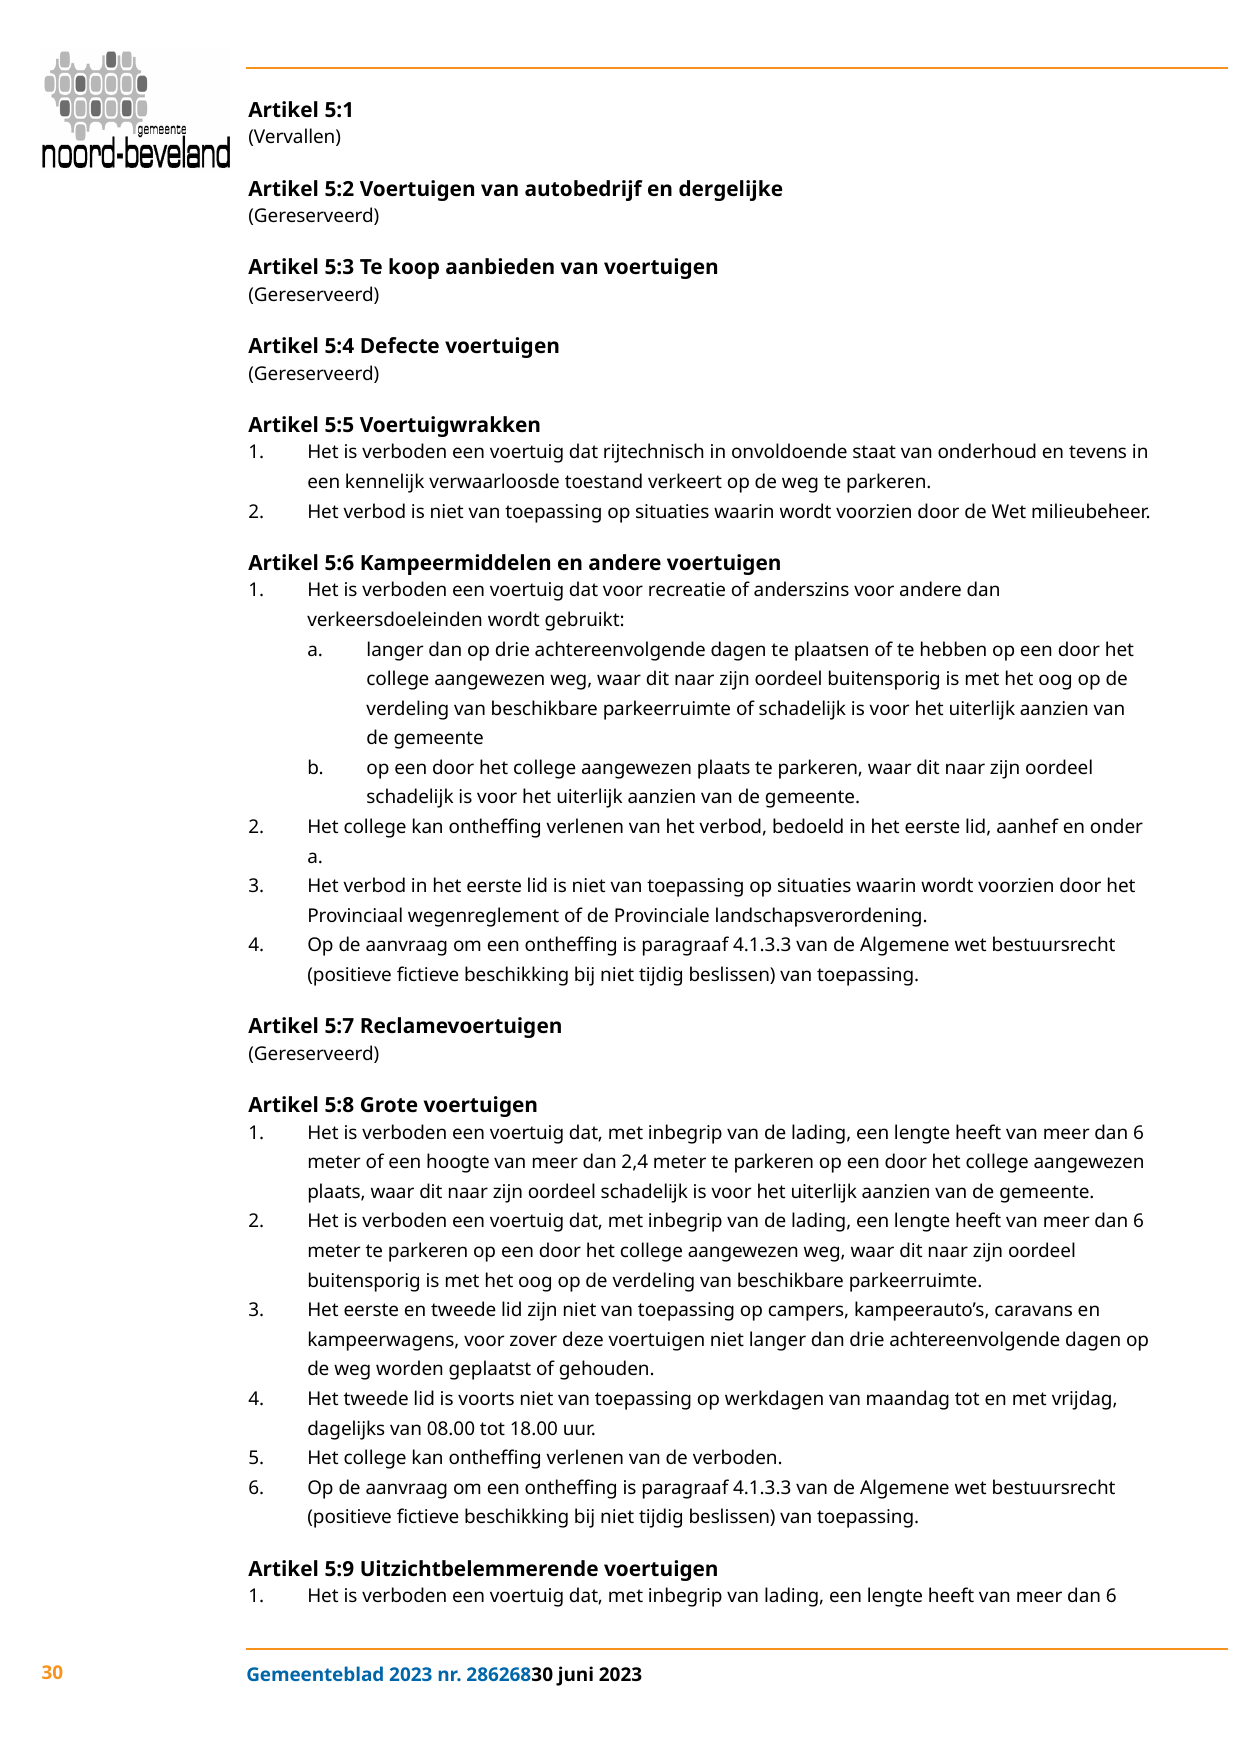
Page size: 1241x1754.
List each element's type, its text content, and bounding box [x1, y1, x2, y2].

text (Gereserveerd) [248, 202, 1152, 228]
text Artikel 5:4 Defecte voertuigen [248, 331, 1152, 360]
text (Gereserveerd) [248, 1040, 1152, 1066]
text Artikel 5:1 [248, 95, 1152, 123]
list op een door het college aangewezen plaats te parkeren, waar dit naar zijn oordeel schadelijk is voor het uiterlijk aanzien van de gemeente. [307, 754, 1152, 809]
list Het is verboden een voertuig dat voor recreatie of anderszins voor andere dan verkeersdoeleinden wordt gebruikt: [248, 577, 1152, 632]
text Artikel 5:6 Kampeermiddelen en andere voertuigen [248, 548, 1152, 577]
text Artikel 5:7 Reclamevoertuigen [248, 1012, 1152, 1040]
text Artikel 5:8 Grote voertuigen [248, 1091, 1152, 1119]
text Artikel 5:3 Te koop aanbieden van voertuigen [248, 252, 1152, 281]
list Het is verboden een voertuig dat, met inbegrip van de lading, een lengte heeft van meer dan 6 meter of een hoogte van meer dan 2,4 meter te parkeren op een door het college aangewezen plaats, waar dit naar zijn oordeel schadelijk is voor het uiterlijk aanzien van de gemeente. [248, 1119, 1152, 1204]
list Op de aanvraag om een ontheffing is paragraaf 4.1.3.3 van de Algemene wet bestuursrecht (positieve fictieve beschikking bij niet tijdig beslissen) van toepassing. [248, 1474, 1152, 1529]
list Het verbod in het eerste lid is niet van toepassing op situaties waarin wordt voorzien door het Provinciaal wegenreglement of de Provinciale landschapsverordening. [248, 872, 1152, 928]
list Het tweede lid is voorts niet van toepassing op werkdagen van maandag tot en met vrijdag, dagelijks van 08.00 tot 18.00 uur. [248, 1385, 1152, 1441]
list Het is verboden een voertuig dat rijtechnisch in onvoldoende staat van onderhoud en tevens in een kennelijk verwaarloosde toestand verkeert op de weg te parkeren. [248, 439, 1152, 494]
list Het college kan ontheffing verlenen van het verbod, bedoeld in het eerste lid, aanhef en onder a. [248, 813, 1152, 869]
list langer dan op drie achtereenvolgende dagen te plaatsen of te hebben op een door het college aangewezen weg, waar dit naar zijn oordeel buitensporig is met het oog op de verdeling van beschikbare parkeerruimte of schadelijk is voor het uiterlijk aanzien van de gemeente [307, 636, 1152, 750]
text (Gereserveerd) [248, 281, 1152, 307]
text Artikel 5:5 Voertuigwrakken [248, 410, 1152, 439]
picture [41, 47, 231, 172]
text (Vervallen) [248, 123, 1152, 149]
list Het eerste en tweede lid zijn niet van toepassing op campers, kampeerauto’s, caravans en kampeerwagens, voor zover deze voertuigen niet langer dan drie achtereenvolgende dagen op de weg worden geplaatst of gehouden. [248, 1296, 1152, 1381]
list Het is verboden een voertuig dat, met inbegrip van de lading, een lengte heeft van meer dan 6 meter te parkeren op een door het college aangewezen weg, waar dit naar zijn oordeel buitensporig is met het oog op de verdeling van beschikbare parkeerruimte. [248, 1208, 1152, 1293]
text Artikel 5:2 Voertuigen van autobedrijf en dergelijke [248, 174, 1152, 202]
list Op de aanvraag om een ontheffing is paragraaf 4.1.3.3 van de Algemene wet bestuursrecht (positieve fictieve beschikking bij niet tijdig beslissen) van toepassing. [248, 932, 1152, 987]
list Het is verboden een voertuig dat, met inbegrip van lading, een lengte heeft van meer dan 6 [248, 1582, 1152, 1608]
text Artikel 5:9 Uitzichtbelemmerende voertuigen [248, 1554, 1152, 1582]
list Het verbod is niet van toepassing op situaties waarin wordt voorzien door de Wet milieubeheer. [248, 498, 1152, 523]
list Het college kan ontheffing verlenen van de verboden. [248, 1444, 1152, 1470]
text (Gereserveerd) [248, 360, 1152, 386]
